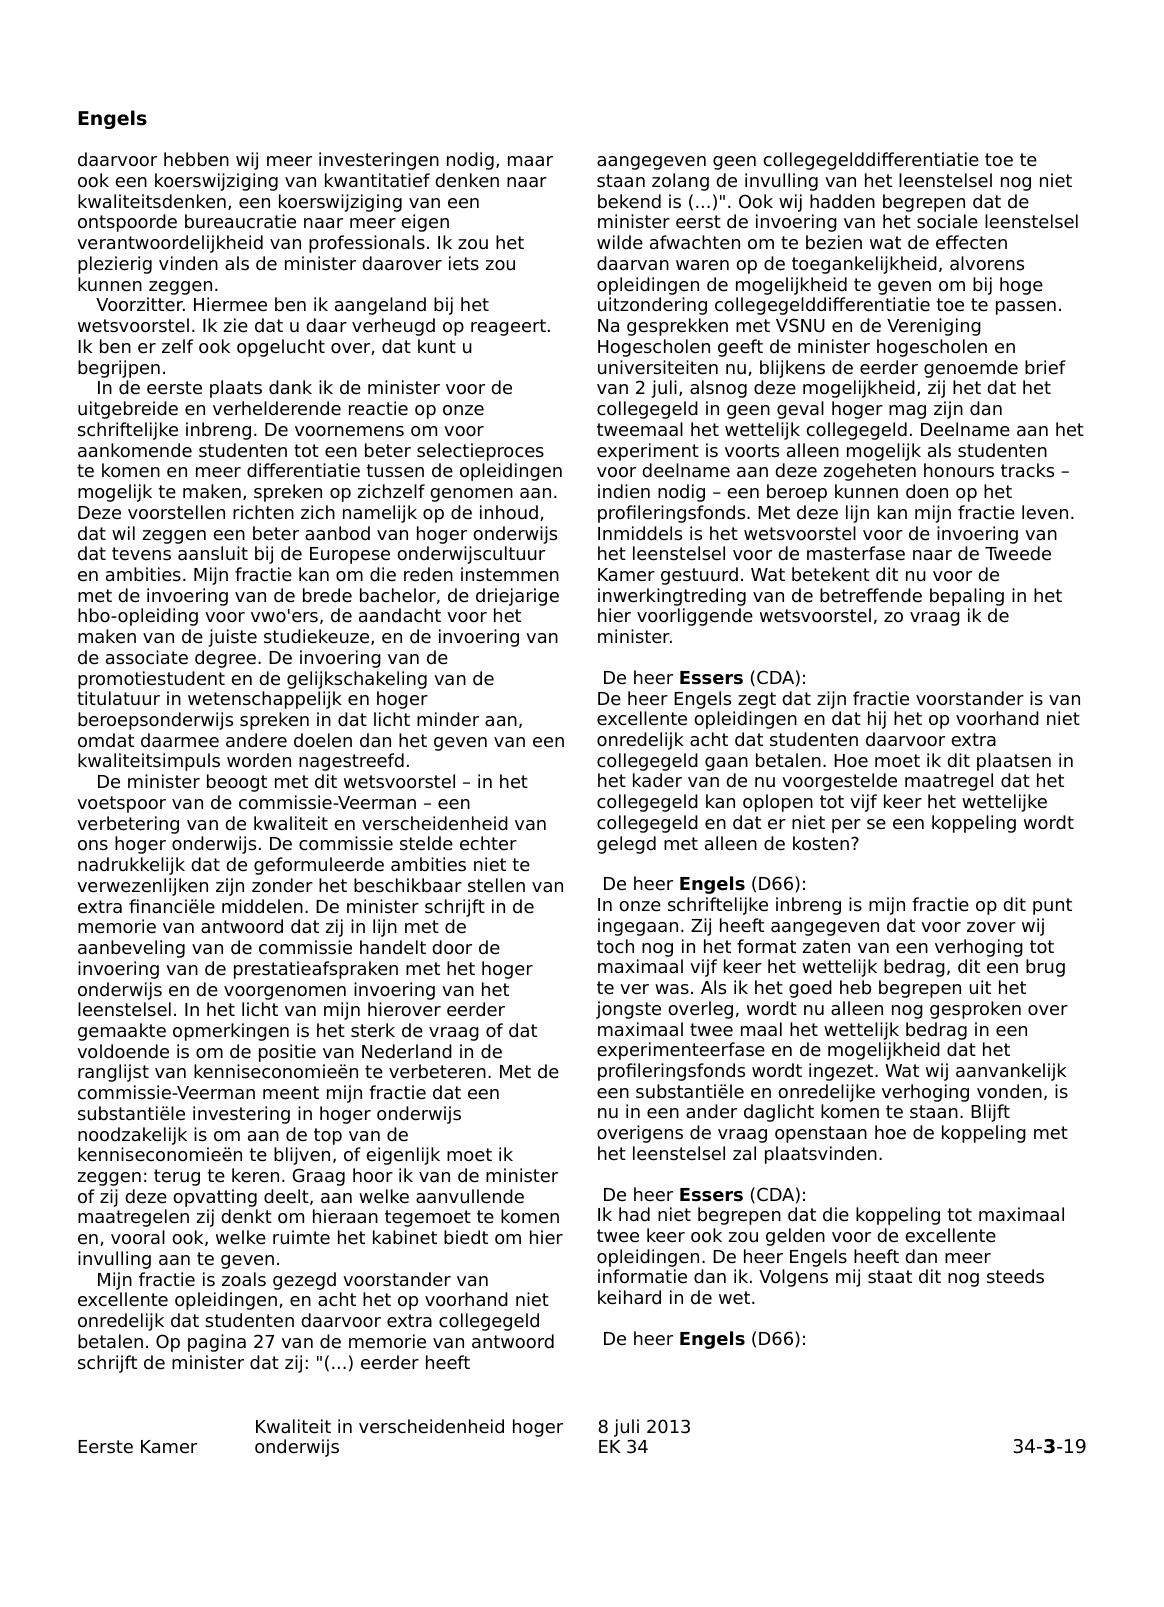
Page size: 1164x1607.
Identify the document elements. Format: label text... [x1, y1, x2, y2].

text aangegeven geen collegegelddifferentiatie toe te staan zolang de invulling van het leenstelsel nog niet bekend is (...)". Ook wij hadden begrepen dat de minister eerst de invoering van het sociale leenstelsel wilde afwachten om te bezien wat de effecten daarvan waren op de toegankelijkheid, alvorens opleidingen de mogelijkheid te geven om bij hoge uitzondering collegegelddifferentiatie toe te passen. Na gesprekken met VSNU en de Vereniging Hogescholen geeft de minister hogescholen en universiteiten nu, blijkens de eerder genoemde brief van 2 juli, alsnog deze mogelijkheid, zij het dat het collegegeld in geen geval hoger mag zijn dan tweemaal het wettelijk collegegeld. Deelname aan het experiment is voorts alleen mogelijk als studenten voor deelname aan deze zogeheten honours tracks – indien nodig – een beroep kunnen doen op het profileringsfonds. Met deze lijn kan mijn fractie leven. Inmiddels is het wetsvoorstel voor de invoering van het leenstelsel voor de masterfase naar de Tweede Kamer gestuurd. Wat betekent dit nu voor de inwerkingtreding van de betreffende bepaling in het hier voorliggende wetsvoorstel, zo vraag ik de minister. [596, 150, 1087, 648]
text In de eerste plaats dank ik de minister voor de uitgebreide en verhelderende reactie op onze schriftelijke inbreng. De voornemens om voor aankomende studenten tot een beter selectieproces te komen en meer differentiatie tussen de opleidingen mogelijk te maken, spreken op zichzelf genomen aan. Deze voorstellen richten zich namelijk op de inhoud, dat wil zeggen een beter aanbod van hoger onderwijs dat tevens aansluit bij de Europese onderwijscultuur en ambities. Mijn fractie kan om die reden instemmen met de invoering van de brede bachelor, de driejarige hbo-opleiding voor vwo'ers, de aandacht voor het maken van de juiste studiekeuze, en de invoering van de associate degree. De invoering van de promotiestudent en de gelijkschakeling van de titulatuur in wetenschappelijk en hoger beroepsonderwijs spreken in dat licht minder aan, omdat daarmee andere doelen dan het geven van een kwaliteitsimpuls worden nagestreefd. [77, 378, 567, 772]
text Ik had niet begrepen dat die koppeling tot maximaal twee keer ook zou gelden voor de excellente opleidingen. De heer Engels heeft dan meer informatie dan ik. Volgens mij staat dit nog steeds keihard in de wet. [596, 1205, 1087, 1309]
text Mijn fractie is zoals gezegd voorstander van excellente opleidingen, en acht het op voorhand niet onredelijk dat studenten daarvoor extra collegegeld betalen. Op pagina 27 van de memorie van antwoord schrijft de minister dat zij: "(...) eerder heeft [77, 1269, 567, 1373]
text In onze schriftelijke inbreng is mijn fractie op dit punt ingegaan. Zij heeft aangegeven dat voor zover wij toch nog in het format zaten van een verhoging tot maximaal vijf keer het wettelijk bedrag, dit een brug te ver was. Als ik het goed heb begrepen uit het jongste overleg, wordt nu alleen nog gesproken over maximaal twee maal het wettelijk bedrag in een experimenteerfase en de mogelijkheid dat het profileringsfonds wordt ingezet. Wat wij aanvankelijk een substantiële en onredelijke verhoging vonden, is nu in een ander daglicht komen te staan. Blijft overigens de vraag openstaan hoe de koppeling met het leenstelsel zal plaatsvinden. [596, 895, 1087, 1164]
text De heer Engels (D66): [596, 1329, 1087, 1349]
text Voorzitter. Hiermee ben ik aangeland bij het wetsvoorstel. Ik zie dat u daar verheugd op reageert. Ik ben er zelf ook opgelucht over, dat kunt u begrijpen. [77, 295, 567, 378]
text De heer Engels zegt dat zijn fractie voorstander is van excellente opleidingen en dat hij het op voorhand niet onredelijk acht dat studenten daarvoor extra collegegeld gaan betalen. Hoe moet ik dit plaatsen in het kader van de nu voorgestelde maatregel dat het collegegeld kan oplopen tot vijf keer het wettelijke collegegeld en dat er niet per se een koppeling wordt gelegd met alleen de kosten? [596, 688, 1087, 854]
text De minister beoogt met dit wetsvoorstel – in het voetspoor van de commissie-Veerman – een verbetering van de kwaliteit en verscheidenheid van ons hoger onderwijs. De commissie stelde echter nadrukkelijk dat de geformuleerde ambities niet te verwezenlijken zijn zonder het beschikbaar stellen van extra financiële middelen. De minister schrijft in de memorie van antwoord dat zij in lijn met de aanbeveling van de commissie handelt door de invoering van de prestatieafspraken met het hoger onderwijs en de voorgenomen invoering van het leenstelsel. In het licht van mijn hierover eerder gemaakte opmerkingen is het sterk de vraag of dat voldoende is om de positie van Nederland in de ranglijst van kenniseconomieën te verbeteren. Met de commissie-Veerman meent mijn fractie dat een substantiële investering in hoger onderwijs noodzakelijk is om aan de top van de kenniseconomieën te blijven, of eigenlijk moet ik zeggen: terug te keren. Graag hoor ik van de minister of zij deze opvatting deelt, aan welke aanvullende maatregelen zij denkt om hieraan tegemoet te komen en, vooral ook, welke ruimte het kabinet biedt om hier invulling aan te geven. [77, 772, 567, 1269]
text De heer Essers (CDA): [596, 1184, 1087, 1205]
text De heer Engels (D66): [596, 874, 1087, 895]
text De heer Essers (CDA): [596, 668, 1087, 688]
text daarvoor hebben wij meer investeringen nodig, maar ook een koerswijziging van kwantitatief denken naar kwaliteitsdenken, een koerswijziging van een ontspoorde bureaucratie naar meer eigen verantwoordelijkheid van professionals. Ik zou het plezierig vinden als de minister daarover iets zou kunnen zeggen. [77, 150, 567, 295]
